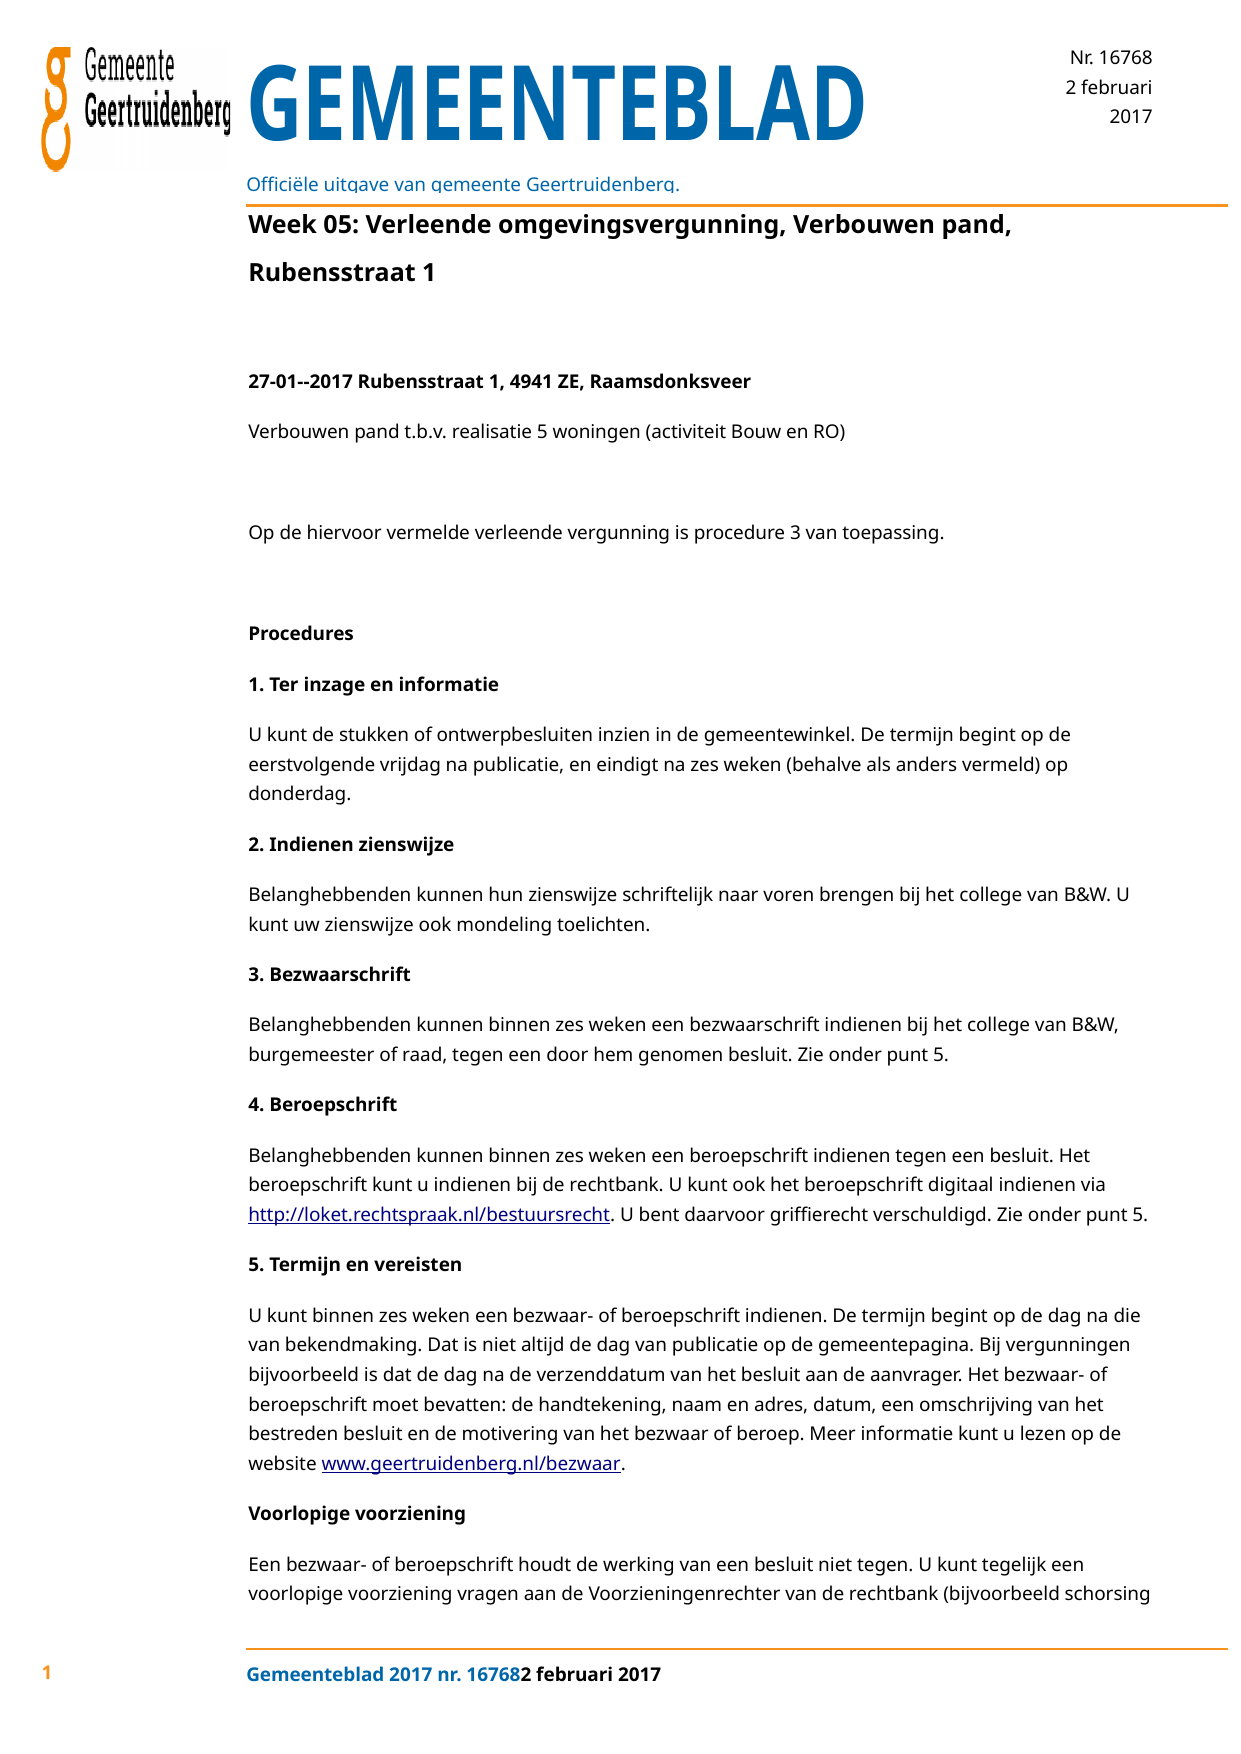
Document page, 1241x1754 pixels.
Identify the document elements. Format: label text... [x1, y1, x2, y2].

text 2. Indienen zienswijze [248, 831, 1152, 857]
text 1. Ter inzage en informatie [248, 671, 1152, 697]
text 27-01--2017 Rubensstraat 1, 4941 ZE, Raamsdonksveer [248, 368, 1152, 394]
text 4. Beroepschrift [248, 1092, 1152, 1117]
text U kunt binnen zes weken een bezwaar- of beroepschrift indienen. De termijn begint op de dag na die van bekendmaking. Dat is niet altijd de dag van publicatie op de gemeentepagina. Bij vergunningen bijvoorbeeld is dat de dag na de verzenddatum van het besluit aan de aanvrager. Het bezwaar- of beroepschrift moet bevatten: de handtekening, naam en adres, datum, een omschrijving van het bestreden besluit en de motivering van het bezwaar of beroep. Meer informatie kunt u lezen op de website www.geertruidenberg.nl/bezwaar. [248, 1302, 1152, 1476]
text Een bezwaar- of beroepschrift houdt de werking van een besluit niet tegen. U kunt tegelijk een voorlopige voorziening vragen aan de Voorzieningenrechter van de rechtbank (bijvoorbeeld schorsing [248, 1551, 1152, 1606]
text Belanghebbenden kunnen binnen zes weken een beroepschrift indienen tegen een besluit. Het beroepschrift kunt u indienen bij de rechtbank. U kunt ook het beroepschrift digitaal indienen via http://loket.rechtspraak.nl/bestuursrecht. U bent daarvoor griffierecht verschuldigd. Zie onder punt 5. [248, 1142, 1152, 1227]
picture [41, 47, 231, 172]
text Belanghebbenden kunnen binnen zes weken een bezwaarschrift indienen bij het college van B&W, burgemeester of raad, tegen een door hem genomen besluit. Zie onder punt 5. [248, 1012, 1152, 1067]
text Week 05: Verleende omgevingsvergunning, Verbouwen pand, Rubensstraat 1 [248, 207, 1152, 288]
text Verbouwen pand t.b.v. realisatie 5 woningen (activiteit Bouw en RO) [248, 419, 1152, 444]
text U kunt de stukken of ontwerpbesluiten inzien in de gemeentewinkel. De termijn begint op de eerstvolgende vrijdag na publicatie, en eindigt na zes weken (behalve als anders vermeld) op donderdag. [248, 721, 1152, 806]
text Belanghebbenden kunnen hun zienswijze schriftelijk naar voren brengen bij het college van B&W. U kunt uw zienswijze ook mondeling toelichten. [248, 881, 1152, 937]
text 5. Termijn en vereisten [248, 1252, 1152, 1277]
text Procedures [248, 620, 1152, 646]
text 3. Bezwaarschrift [248, 961, 1152, 987]
text Op de hiervoor vermelde verleende vergunning is procedure 3 van toepassing. [248, 519, 1152, 545]
text Voorlopige voorziening [248, 1500, 1152, 1526]
